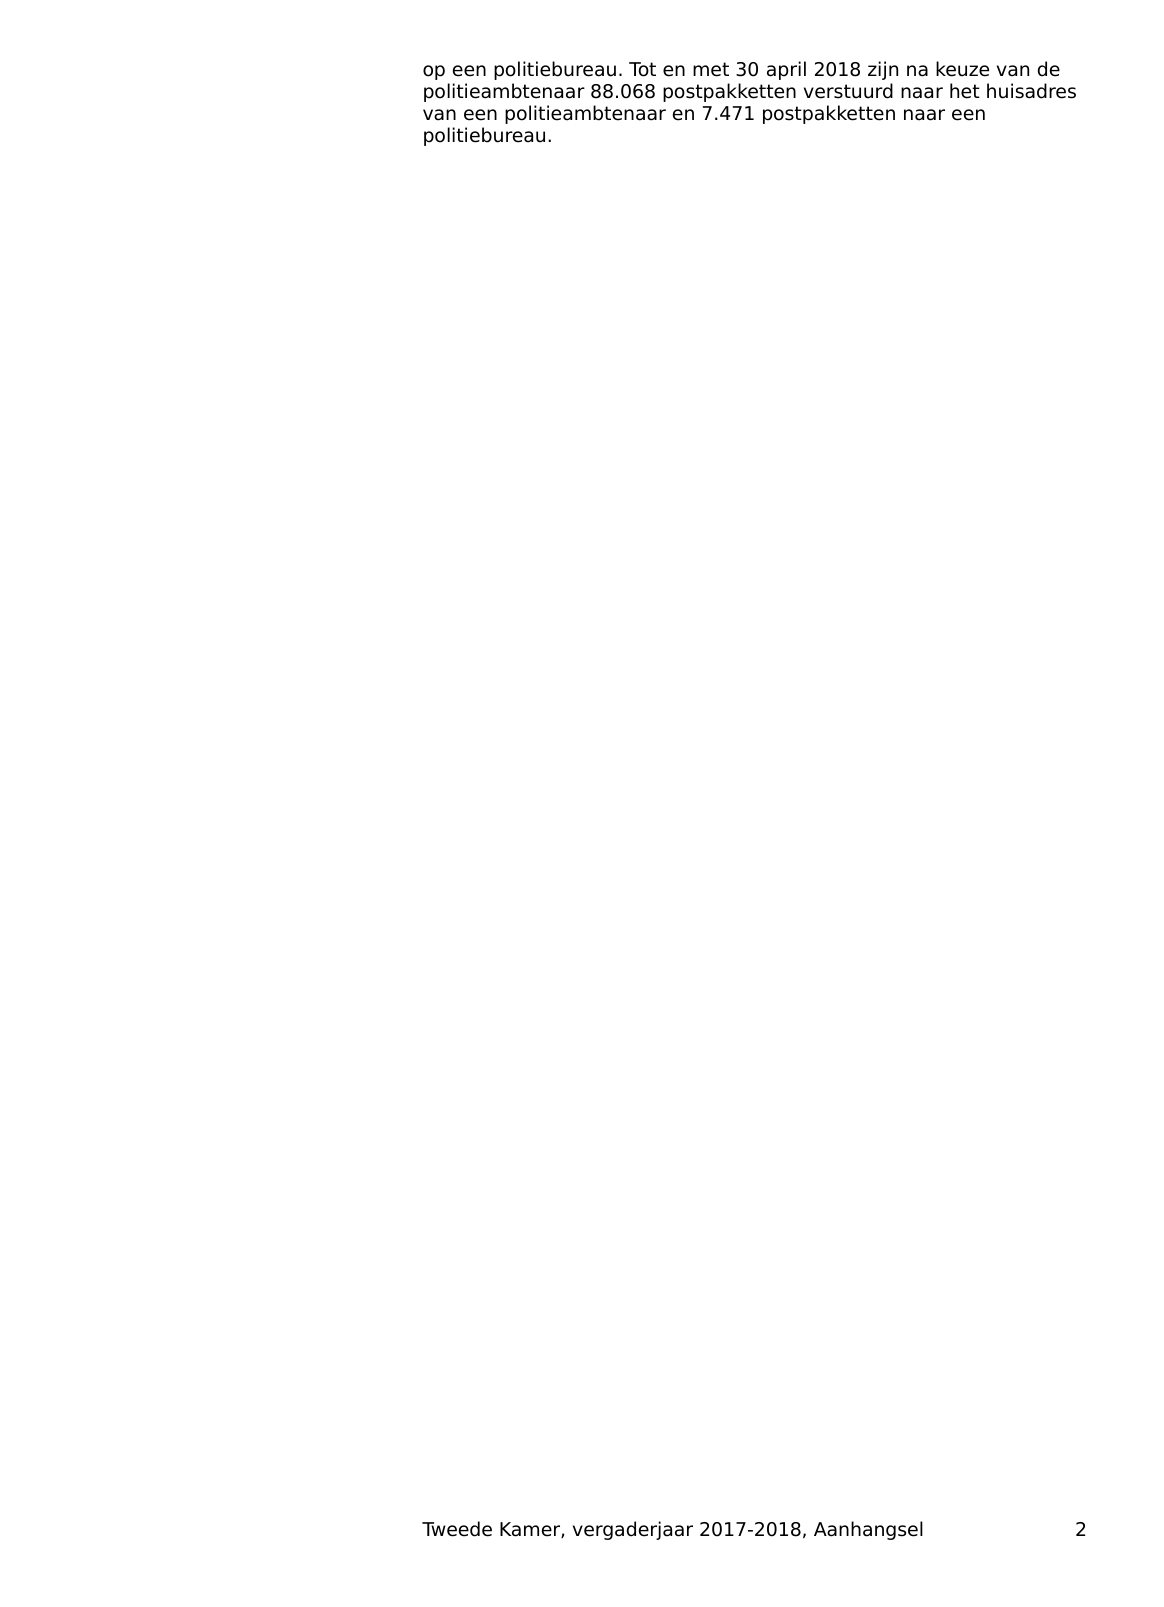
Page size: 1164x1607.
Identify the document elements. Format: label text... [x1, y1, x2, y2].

text op een politiebureau. Tot en met 30 april 2018 zijn na keuze van de politieambtenaar 88.068 postpakketten verstuurd naar het huisadres van een politieambtenaar en 7.471 postpakketten naar een politiebureau. [422, 59, 1087, 147]
